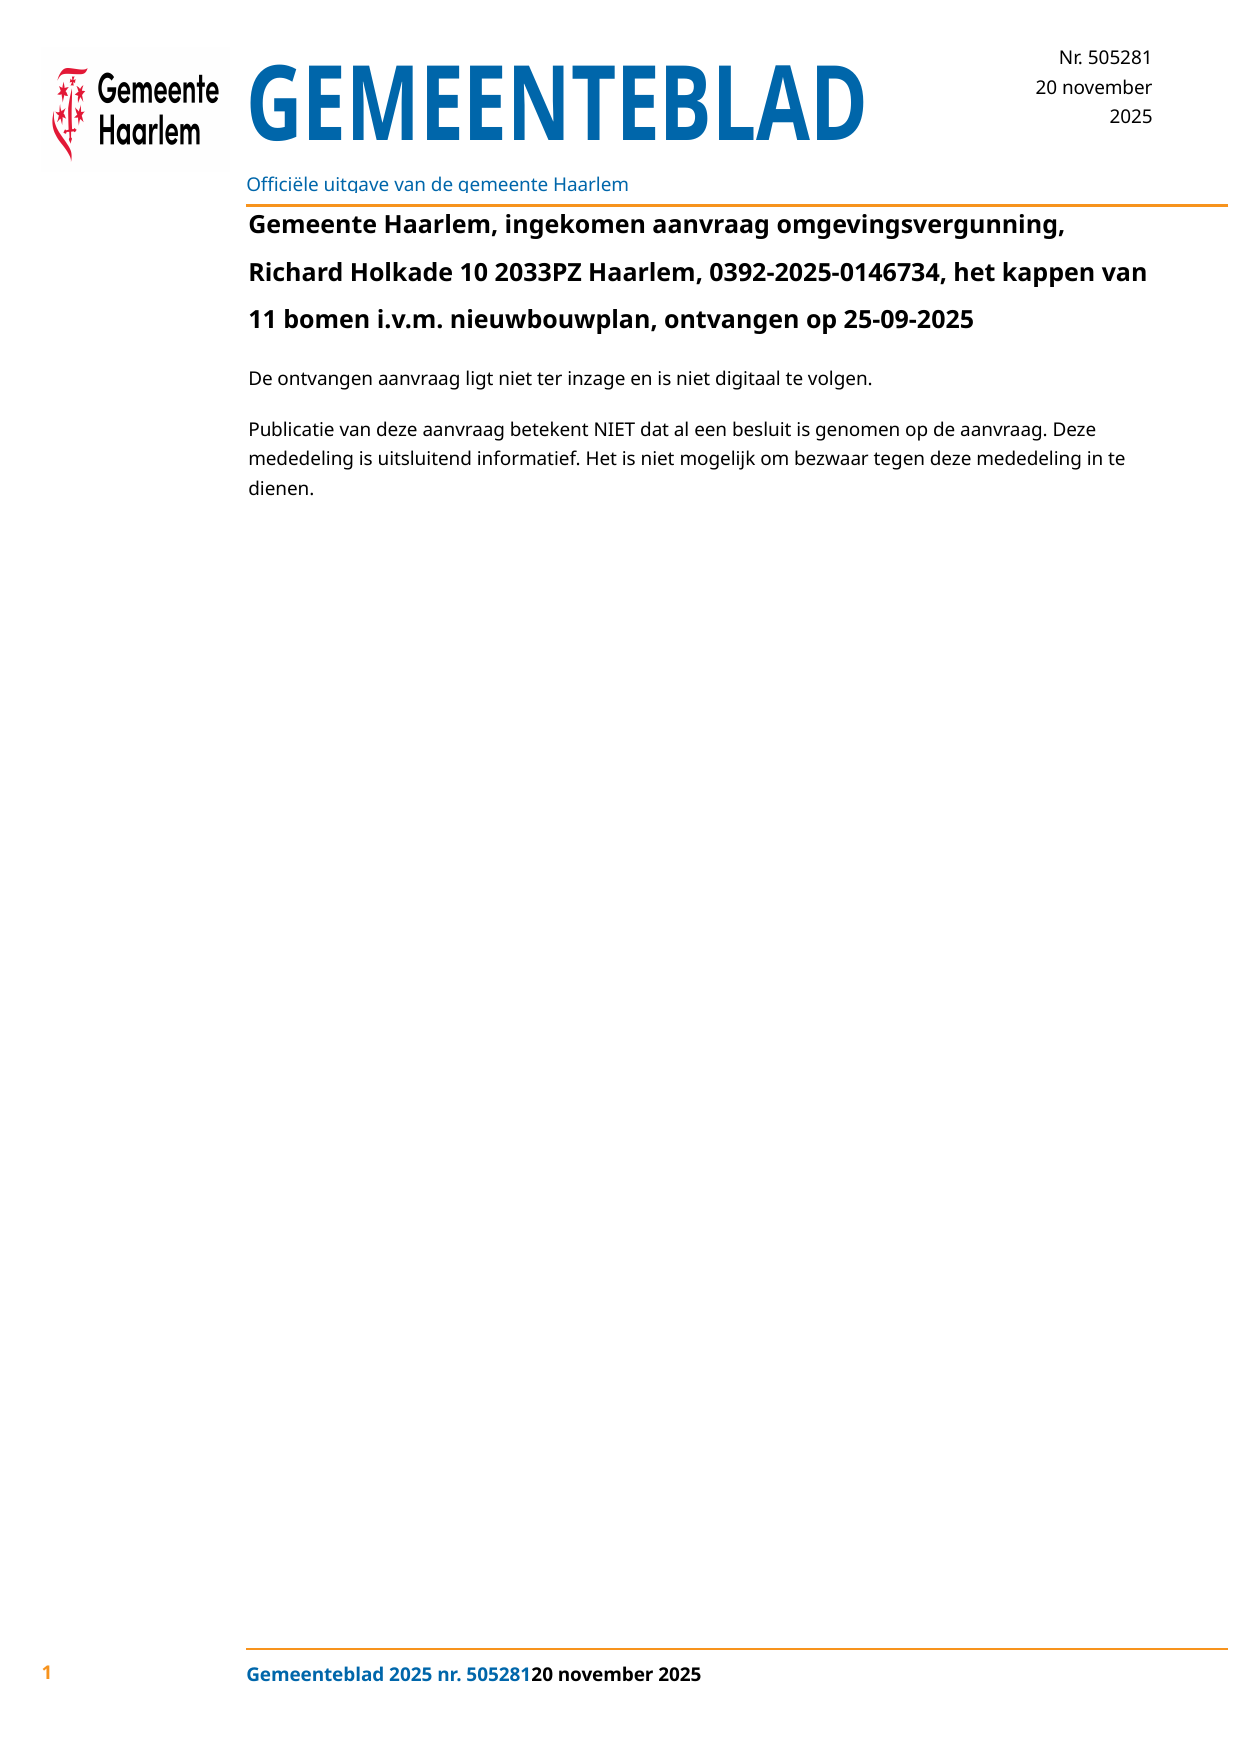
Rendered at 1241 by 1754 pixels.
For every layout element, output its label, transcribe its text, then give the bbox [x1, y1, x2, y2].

text Publicatie van deze aanvraag betekent NIET dat al een besluit is genomen op de aanvraag. Deze mededeling is uitsluitend informatief. Het is niet mogelijk om bezwaar tegen deze mededeling in te dienen. [248, 416, 1152, 501]
text De ontvangen aanvraag ligt niet ter inzage en is niet digitaal te volgen. [248, 366, 1152, 391]
picture [41, 47, 231, 172]
text Gemeente Haarlem, ingekomen aanvraag omgevingsvergunning, Richard Holkade 10 2033PZ Haarlem, 0392-2025-0146734, het kappen van 11 bomen i.v.m. nieuwbouwplan, ontvangen op 25-09-2025 [248, 207, 1152, 336]
